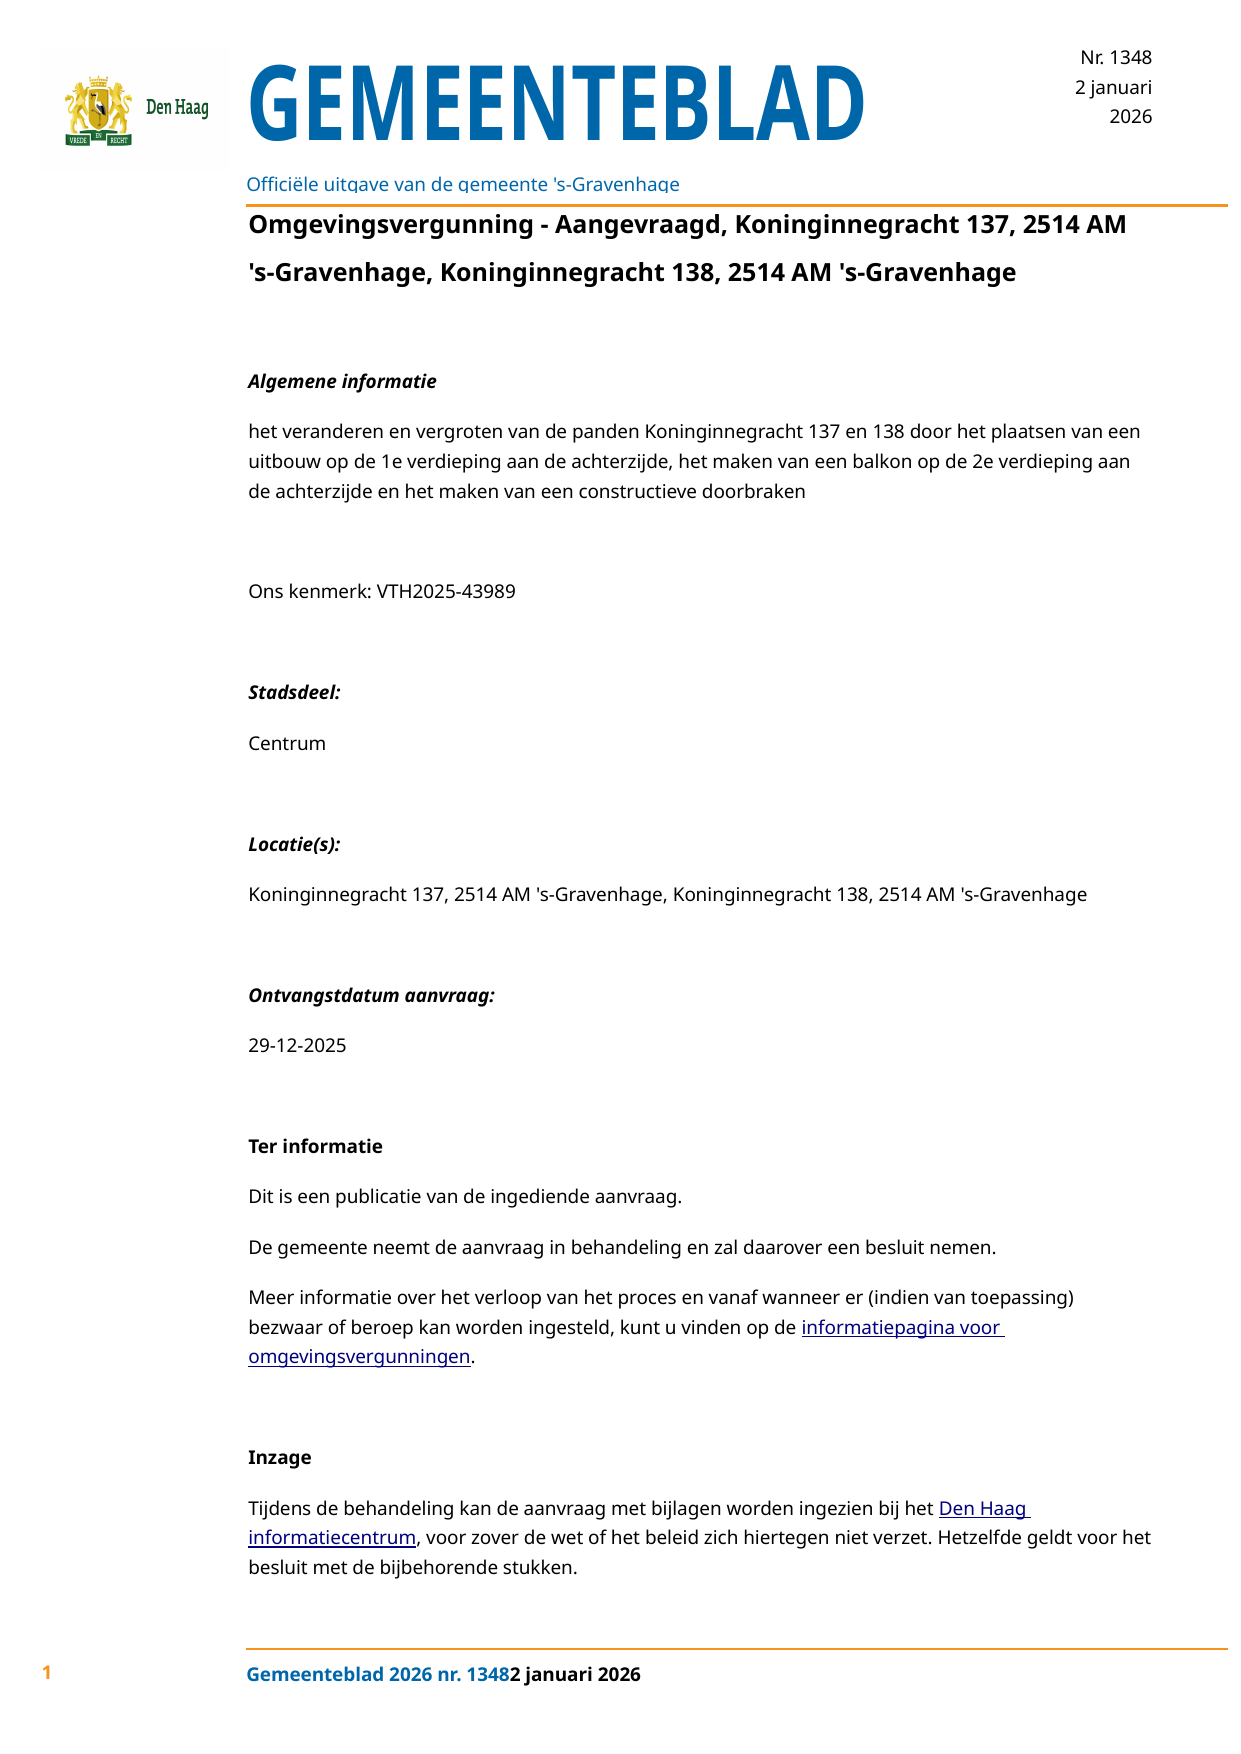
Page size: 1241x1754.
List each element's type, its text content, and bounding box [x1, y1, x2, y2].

text het veranderen en vergroten van de panden Koninginnegracht 137 en 138 door het plaatsen van een uitbouw op de 1e verdieping aan de achterzijde, het maken van een balkon op de 2e verdieping aan de achterzijde en het maken van een constructieve doorbraken [248, 419, 1152, 504]
picture [41, 47, 231, 172]
text Ter informatie [248, 1133, 1152, 1159]
text Ontvangstdatum aanvraag: [248, 982, 1152, 1008]
text Ons kenmerk: VTH2025-43989 [248, 579, 1152, 604]
text Inzage [248, 1444, 1152, 1470]
text Stadsdeel: [248, 679, 1152, 705]
text Omgevingsvergunning - Aangevraagd, Koninginnegracht 137, 2514 AM 's-Gravenhage, Koninginnegracht 138, 2514 AM 's-Gravenhage [248, 207, 1152, 288]
text Algemene informatie [248, 368, 1152, 394]
text Dit is een publicatie van de ingediende aanvraag. [248, 1184, 1152, 1209]
text 29-12-2025 [248, 1032, 1152, 1058]
text Meer informatie over het verloop van het proces en vanaf wanneer er (indien van toepassing) bezwaar of beroep kan worden ingesteld, kunt u vinden op de informatiepagina voor omgevingsvergunningen. [248, 1284, 1152, 1369]
text Koninginnegracht 137, 2514 AM 's-Gravenhage, Koninginnegracht 138, 2514 AM 's-Gravenhage [248, 881, 1152, 907]
text De gemeente neemt de aanvraag in behandeling en zal daarover een besluit nemen. [248, 1234, 1152, 1260]
text Locatie(s): [248, 831, 1152, 857]
text Tijdens de behandeling kan de aanvraag met bijlagen worden ingezien bij het Den Haag informatiecentrum, voor zover de wet of het beleid zich hiertegen niet verzet. Hetzelfde geldt voor het besluit met de bijbehorende stukken. [248, 1495, 1152, 1580]
text Centrum [248, 730, 1152, 756]
